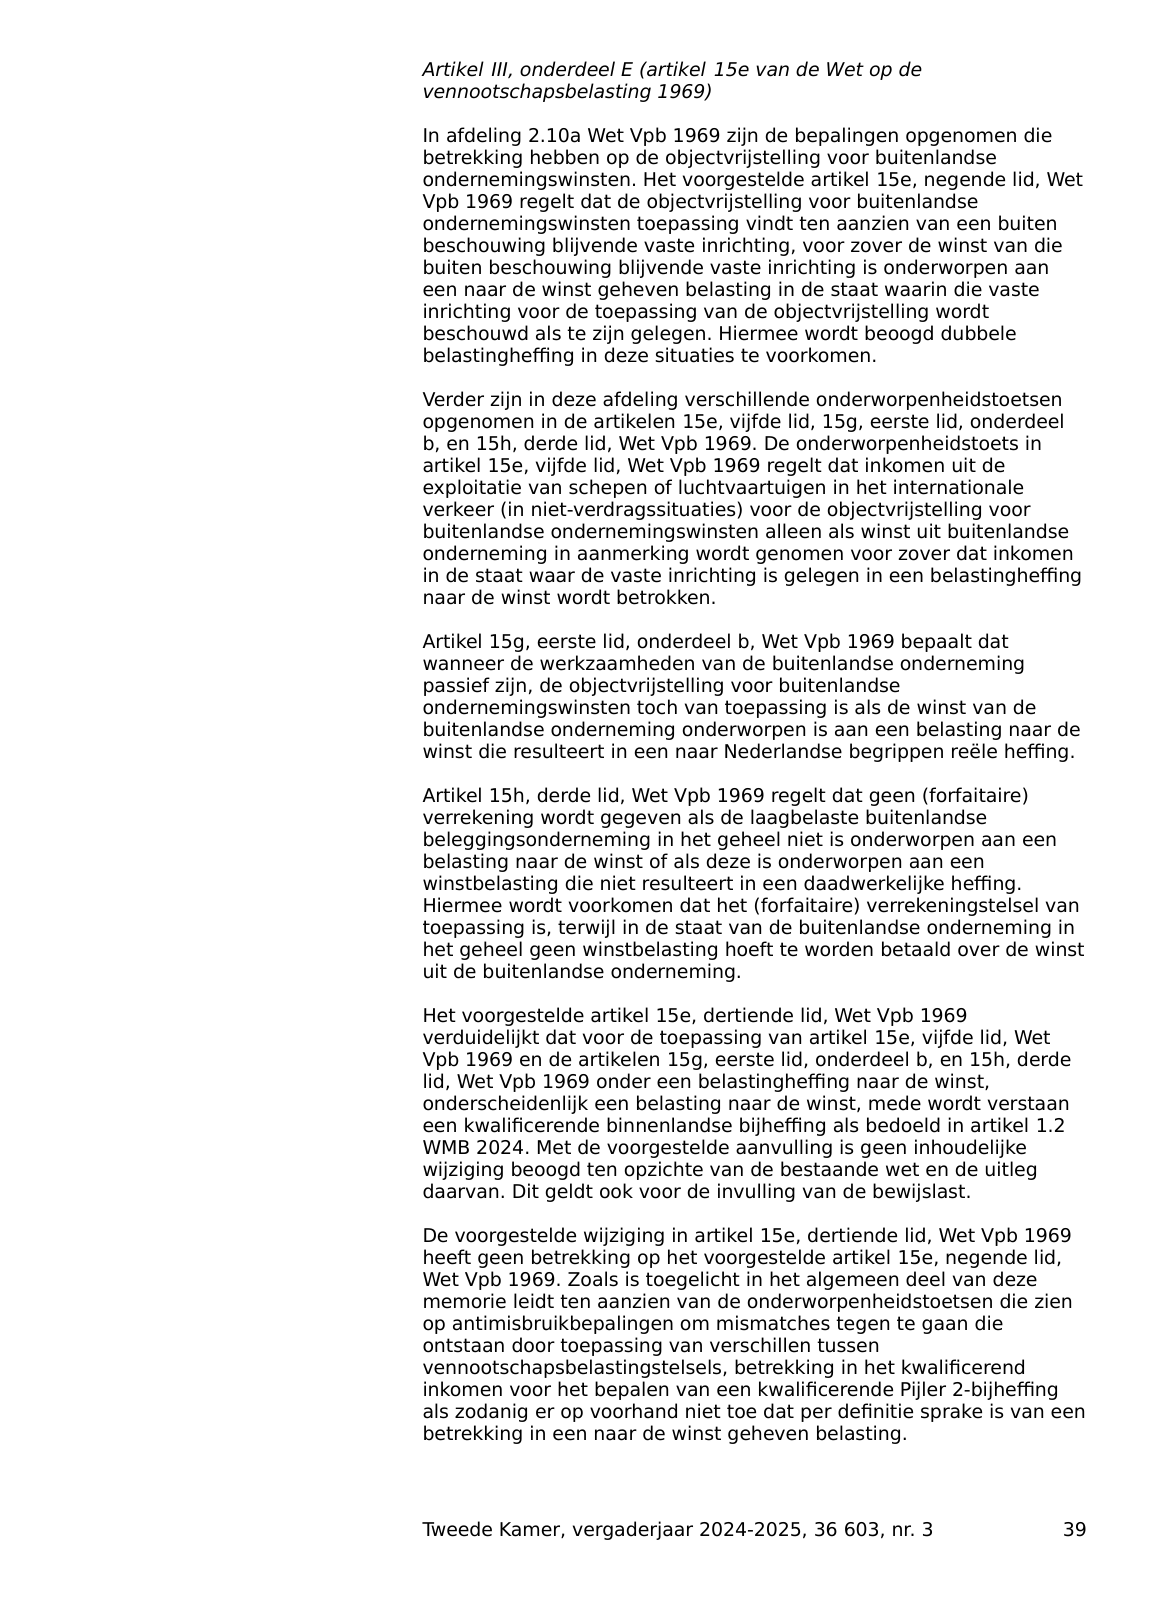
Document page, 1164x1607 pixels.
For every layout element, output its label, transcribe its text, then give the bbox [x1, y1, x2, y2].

subtitle Artikel III, onderdeel E (artikel 15e van de Wet op de vennootschapsbelasting 1969) [422, 59, 1087, 103]
text Het voorgestelde artikel 15e, dertiende lid, Wet Vpb 1969 verduidelijkt dat voor de toepassing van artikel 15e, vijfde lid, Wet Vpb 1969 en de artikelen 15g, eerste lid, onderdeel b, en 15h, derde lid, Wet Vpb 1969 onder een belastingheffing naar de winst, onderscheidenlijk een belasting naar de winst, mede wordt verstaan een kwalificerende binnenlandse bijheffing als bedoeld in artikel 1.2 WMB 2024. Met de voorgestelde aanvulling is geen inhoudelijke wijziging beoogd ten opzichte van de bestaande wet en de uitleg daarvan. Dit geldt ook voor de invulling van de bewijslast. [422, 1005, 1087, 1203]
text Artikel 15g, eerste lid, onderdeel b, Wet Vpb 1969 bepaalt dat wanneer de werkzaamheden van de buitenlandse onderneming passief zijn, de objectvrijstelling voor buitenlandse ondernemingswinsten toch van toepassing is als de winst van de buitenlandse onderneming onderworpen is aan een belasting naar de winst die resulteert in een naar Nederlandse begrippen reële heffing. [422, 631, 1087, 763]
text Artikel 15h, derde lid, Wet Vpb 1969 regelt dat geen (forfaitaire) verrekening wordt gegeven als de laagbelaste buitenlandse beleggingsonderneming in het geheel niet is onderworpen aan een belasting naar de winst of als deze is onderworpen aan een winstbelasting die niet resulteert in een daadwerkelijke heffing. Hiermee wordt voorkomen dat het (forfaitaire) verrekeningstelsel van toepassing is, terwijl in de staat van de buitenlandse onderneming in het geheel geen winstbelasting hoeft te worden betaald over de winst uit de buitenlandse onderneming. [422, 785, 1087, 983]
text De voorgestelde wijziging in artikel 15e, dertiende lid, Wet Vpb 1969 heeft geen betrekking op het voorgestelde artikel 15e, negende lid, Wet Vpb 1969. Zoals is toegelicht in het algemeen deel van deze memorie leidt ten aanzien van de onderworpenheidstoetsen die zien op antimisbruikbepalingen om mismatches tegen te gaan die ontstaan door toepassing van verschillen tussen vennootschapsbelastingstelsels, betrekking in het kwalificerend inkomen voor het bepalen van een kwalificerende Pijler 2-bijheffing als zodanig er op voorhand niet toe dat per definitie sprake is van een betrekking in een naar de winst geheven belasting. [422, 1225, 1087, 1445]
text In afdeling 2.10a Wet Vpb 1969 zijn de bepalingen opgenomen die betrekking hebben op de objectvrijstelling voor buitenlandse ondernemingswinsten. Het voorgestelde artikel 15e, negende lid, Wet Vpb 1969 regelt dat de objectvrijstelling voor buitenlandse ondernemingswinsten toepassing vindt ten aanzien van een buiten beschouwing blijvende vaste inrichting, voor zover de winst van die buiten beschouwing blijvende vaste inrichting is onderworpen aan een naar de winst geheven belasting in de staat waarin die vaste inrichting voor de toepassing van de objectvrijstelling wordt beschouwd als te zijn gelegen. Hiermee wordt beoogd dubbele belastingheffing in deze situaties te voorkomen. [422, 125, 1087, 367]
text Verder zijn in deze afdeling verschillende onderworpenheidstoetsen opgenomen in de artikelen 15e, vijfde lid, 15g, eerste lid, onderdeel b, en 15h, derde lid, Wet Vpb 1969. De onderworpenheidstoets in artikel 15e, vijfde lid, Wet Vpb 1969 regelt dat inkomen uit de exploitatie van schepen of luchtvaartuigen in het internationale verkeer (in niet-verdragssituaties) voor de objectvrijstelling voor buitenlandse ondernemingswinsten alleen als winst uit buitenlandse onderneming in aanmerking wordt genomen voor zover dat inkomen in de staat waar de vaste inrichting is gelegen in een belastingheffing naar de winst wordt betrokken. [422, 389, 1087, 609]
